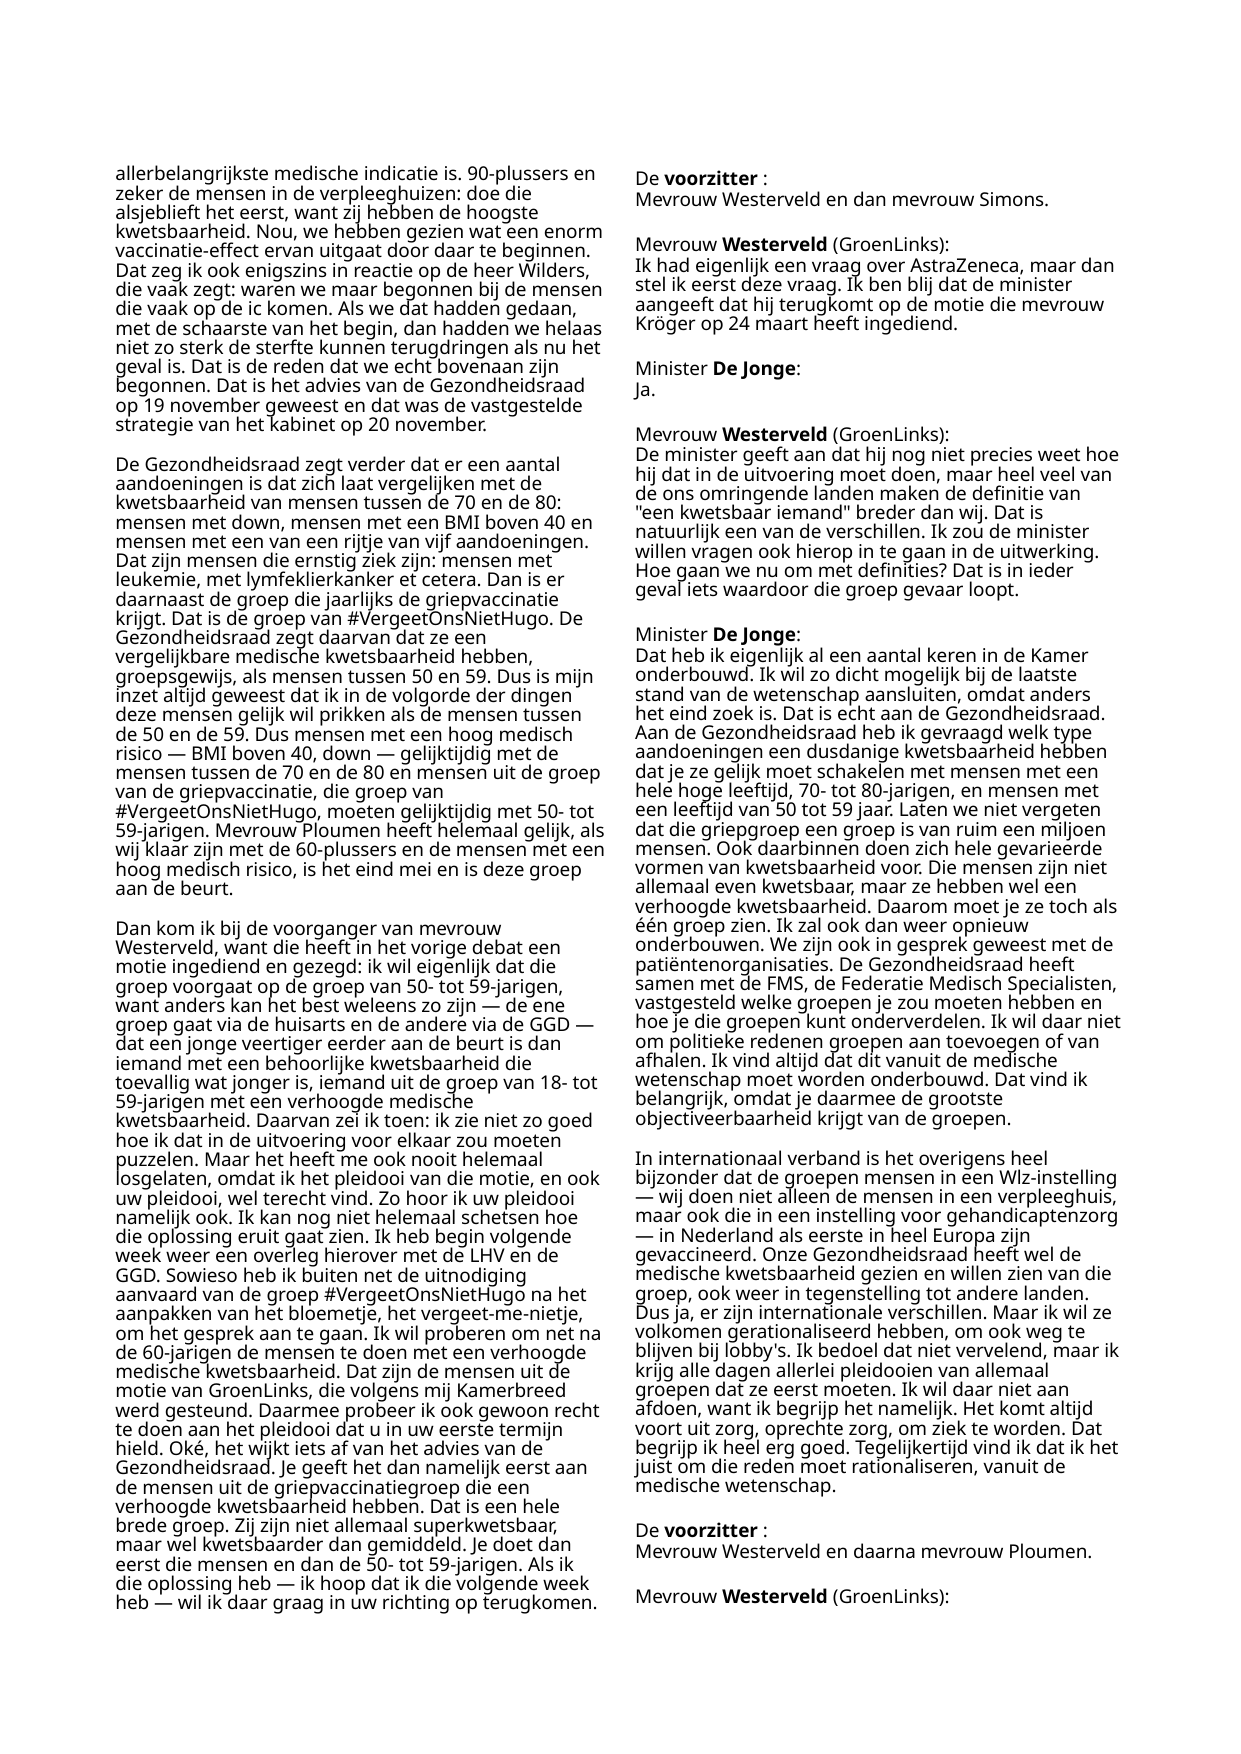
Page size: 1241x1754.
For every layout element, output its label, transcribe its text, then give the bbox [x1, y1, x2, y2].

text Ja. [635, 381, 1125, 400]
text Mevrouw Westerveld (GroenLinks): [635, 1583, 1125, 1609]
text Minister De Jonge: [635, 621, 1125, 647]
text allerbelangrijkste medische indicatie is. 90-plussers en zeker de mensen in de verpleeghuizen: doe die alsjeblieft het eerst, want zij hebben de hoogste kwetsbaarheid. Nou, we hebben gezien wat een enorm vaccinatie-effect ervan uitgaat door daar te beginnen. Dat zeg ik ook enigszins in reactie op de heer Wilders, die vaak zegt: waren we maar begonnen bij de mensen die vaak op de ic komen. Als we dat hadden gedaan, met de schaarste van het begin, dan hadden we helaas niet zo sterk de sterfte kunnen terugdringen als nu het geval is. Dat is de reden dat we echt bovenaan zijn begonnen. Dat is het advies van de Gezondheidsraad op 19 november geweest en dat was de vastgestelde strategie van het kabinet op 20 november. [115, 165, 605, 435]
text De voorzitter : [635, 165, 1125, 191]
text De Gezondheidsraad zegt verder dat er een aantal aandoeningen is dat zich laat vergelijken met de kwetsbaarheid van mensen tussen de 70 en de 80: mensen met down, mensen met een BMI boven 40 en mensen met een van een rijtje van vijf aandoeningen. Dat zijn mensen die ernstig ziek zijn: mensen met leukemie, met lymfeklierkanker et cetera. Dan is er daarnaast de groep die jaarlijks de griepvaccinatie krijgt. Dat is de groep van #VergeetOnsNietHugo. De Gezondheidsraad zegt daarvan dat ze een vergelijkbare medische kwetsbaarheid hebben, groepsgewijs, als mensen tussen 50 en 59. Dus is mijn inzet altijd geweest dat ik in de volgorde der dingen deze mensen gelijk wil prikken als de mensen tussen de 50 en de 59. Dus mensen met een hoog medisch risico — BMI boven 40, down — gelijktijdig met de mensen tussen de 70 en de 80 en mensen uit de groep van de griepvaccinatie, die groep van #VergeetOnsNietHugo, moeten gelijktijdig met 50- tot 59-jarigen. Mevrouw Ploumen heeft helemaal gelijk, als wij klaar zijn met de 60-plussers en de mensen met een hoog medisch risico, is het eind mei en is deze groep aan de beurt. [115, 456, 605, 899]
text Mevrouw Westerveld en daarna mevrouw Ploumen. [635, 1543, 1125, 1562]
text Ik had eigenlijk een vraag over AstraZeneca, maar dan stel ik eerst deze vraag. Ik ben blij dat de minister aangeeft dat hij terugkomt op de motie die mevrouw Kröger op 24 maart heeft ingediend. [635, 257, 1125, 334]
text De voorzitter : [635, 1517, 1125, 1543]
text Dan kom ik bij de voorganger van mevrouw Westerveld, want die heeft in het vorige debat een motie ingediend en gezegd: ik wil eigenlijk dat die groep voorgaat op de groep van 50- tot 59-jarigen, want anders kan het best weleens zo zijn — de ene groep gaat via de huisarts en de andere via de GGD — dat een jonge veertiger eerder aan de beurt is dan iemand met een behoorlijke kwetsbaarheid die toevallig wat jonger is, iemand uit de groep van 18- tot 59-jarigen met een verhoogde medische kwetsbaarheid. Daarvan zei ik toen: ik zie niet zo goed hoe ik dat in de uitvoering voor elkaar zou moeten puzzelen. Maar het heeft me ook nooit helemaal losgelaten, omdat ik het pleidooi van die motie, en ook uw pleidooi, wel terecht vind. Zo hoor ik uw pleidooi namelijk ook. Ik kan nog niet helemaal schetsen hoe die oplossing eruit gaat zien. Ik heb begin volgende week weer een overleg hierover met de LHV en de GGD. Sowieso heb ik buiten net de uitnodiging aanvaard van de groep #VergeetOnsNietHugo na het aanpakken van het bloemetje, het vergeet-me-nietje, om het gesprek aan te gaan. Ik wil proberen om net na de 60-jarigen de mensen te doen met een verhoogde medische kwetsbaarheid. Dat zijn de mensen uit de motie van GroenLinks, die volgens mij Kamerbreed werd gesteund. Daarmee probeer ik ook gewoon recht te doen aan het pleidooi dat u in uw eerste termijn hield. Oké, het wijkt iets af van het advies van de Gezondheidsraad. Je geeft het dan namelijk eerst aan de mensen uit de griepvaccinatiegroep die een verhoogde kwetsbaarheid hebben. Dat is een hele brede groep. Zij zijn niet allemaal superkwetsbaar, maar wel kwetsbaarder dan gemiddeld. Je doet dan eerst die mensen en dan de 50- tot 59-jarigen. Als ik die oplossing heb — ik hoop dat ik die volgende week heb — wil ik daar graag in uw richting op terugkomen. [115, 920, 605, 1613]
text Mevrouw Westerveld (GroenLinks): [635, 231, 1125, 257]
text Dat heb ik eigenlijk al een aantal keren in de Kamer onderbouwd. Ik wil zo dicht mogelijk bij de laatste stand van de wetenschap aansluiten, omdat anders het eind zoek is. Dat is echt aan de Gezondheidsraad. Aan de Gezondheidsraad heb ik gevraagd welk type aandoeningen een dusdanige kwetsbaarheid hebben dat je ze gelijk moet schakelen met mensen met een hele hoge leeftijd, 70- tot 80-jarigen, en mensen met een leeftijd van 50 tot 59 jaar. Laten we niet vergeten dat die griepgroep een groep is van ruim een miljoen mensen. Ook daarbinnen doen zich hele gevarieerde vormen van kwetsbaarheid voor. Die mensen zijn niet allemaal even kwetsbaar, maar ze hebben wel een verhoogde kwetsbaarheid. Daarom moet je ze toch als één groep zien. Ik zal ook dan weer opnieuw onderbouwen. We zijn ook in gesprek geweest met de patiëntenorganisaties. De Gezondheidsraad heeft samen met de FMS, de Federatie Medisch Specialisten, vastgesteld welke groepen je zou moeten hebben en hoe je die groepen kunt onderverdelen. Ik wil daar niet om politieke redenen groepen aan toevoegen of van afhalen. Ik vind altijd dat dit vanuit de medische wetenschap moet worden onderbouwd. Dat vind ik belangrijk, omdat je daarmee de grootste objectiveerbaarheid krijgt van de groepen. [635, 647, 1125, 1129]
text Minister De Jonge: [635, 355, 1125, 381]
text De minister geeft aan dat hij nog niet precies weet hoe hij dat in de uitvoering moet doen, maar heel veel van de ons omringende landen maken de definitie van "een kwetsbaar iemand" breder dan wij. Dat is natuurlijk een van de verschillen. Ik zou de minister willen vragen ook hierop in te gaan in de uitwerking. Hoe gaan we nu om met definities? Dat is in ieder geval iets waardoor die groep gevaar loopt. [635, 446, 1125, 601]
text In internationaal verband is het overigens heel bijzonder dat de groepen mensen in een Wlz-instelling — wij doen niet alleen de mensen in een verpleeghuis, maar ook die in een instelling voor gehandicaptenzorg — in Nederland als eerste in heel Europa zijn gevaccineerd. Onze Gezondheidsraad heeft wel de medische kwetsbaarheid gezien en willen zien van die groep, ook weer in tegenstelling tot andere landen. Dus ja, er zijn internationale verschillen. Maar ik wil ze volkomen gerationaliseerd hebben, om ook weg te blijven bij lobby's. Ik bedoel dat niet vervelend, maar ik krijg alle dagen allerlei pleidooien van allemaal groepen dat ze eerst moeten. Ik wil daar niet aan afdoen, want ik begrijp het namelijk. Het komt altijd voort uit zorg, oprechte zorg, om ziek te worden. Dat begrijp ik heel erg goed. Tegelijkertijd vind ik dat ik het juist om die reden moet rationaliseren, vanuit de medische wetenschap. [635, 1150, 1125, 1497]
text Mevrouw Westerveld (GroenLinks): [635, 421, 1125, 446]
text Mevrouw Westerveld en dan mevrouw Simons. [635, 191, 1125, 210]
